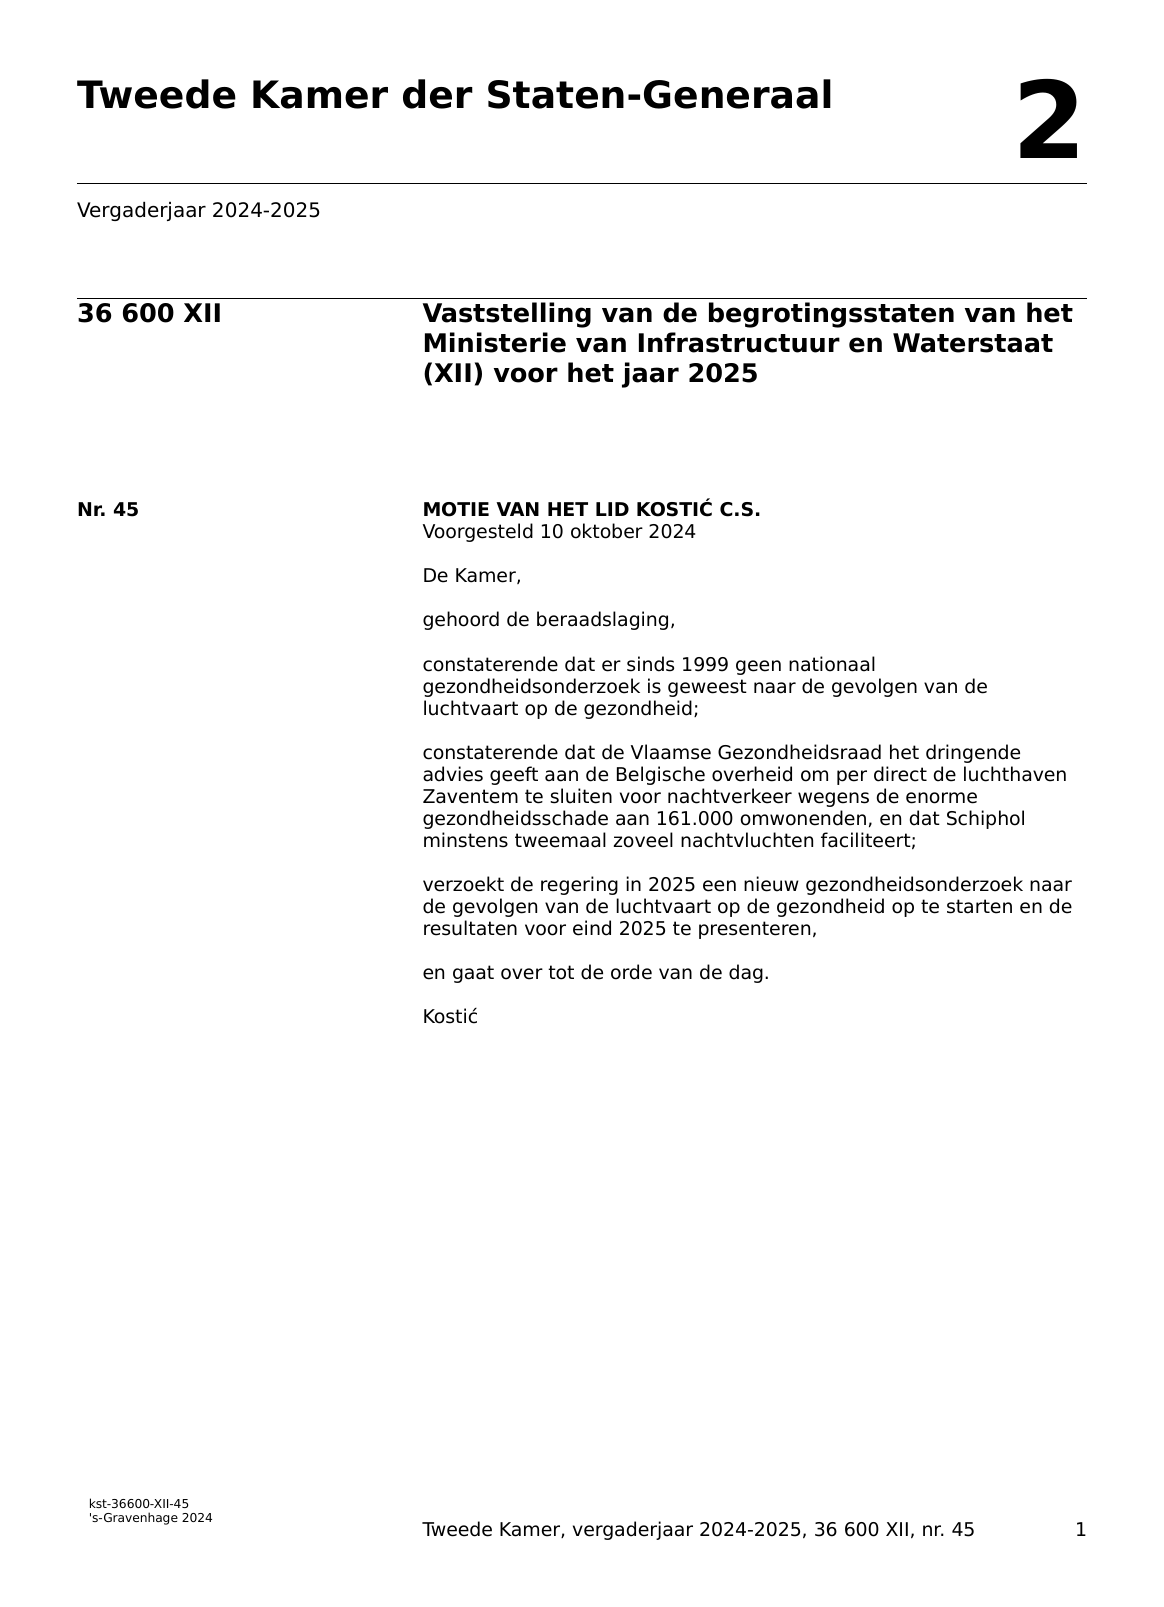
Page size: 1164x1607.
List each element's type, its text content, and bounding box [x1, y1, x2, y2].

text constaterende dat de Vlaamse Gezondheidsraad het dringende advies geeft aan de Belgische overheid om per direct de luchthaven Zaventem te sluiten voor nachtverkeer wegens de enorme gezondheidsschade aan 161.000 omwonenden, en dat Schiphol minstens tweemaal zoveel nachtvluchten faciliteert; [422, 742, 1087, 852]
text Voorgesteld 10 oktober 2024 [422, 521, 1087, 543]
subtitle 36 600 XII Vaststelling van de begrotingsstaten van het Ministerie van Infrastructuur en Waterstaat (XII) voor het jaar 2025 [77, 299, 1087, 388]
text kst-36600-XII-45 [88, 1497, 323, 1511]
text De Kamer, [422, 565, 1087, 587]
table_header 2 [886, 59, 1087, 183]
text 's-Gravenhage 2024 [88, 1511, 323, 1525]
text en gaat over tot de orde van de dag. [422, 962, 1087, 984]
text Kostić [422, 1006, 1087, 1028]
text constaterende dat er sinds 1999 geen nationaal gezondheidsonderzoek is geweest naar de gevolgen van de luchtvaart op de gezondheid; [422, 653, 1087, 719]
text verzoekt de regering in 2025 een nieuw gezondheidsonderzoek naar de gevolgen van de luchtvaart op de gezondheid op te starten en de resultaten voor eind 2025 te presenteren, [422, 874, 1087, 940]
table_cell Vergaderjaar 2024-2025 [77, 184, 1087, 298]
subtitle Nr. 45 MOTIE VAN HET LID KOSTIĆ C.S. [77, 499, 1087, 521]
text gehoord de beraadslaging, [422, 609, 1087, 631]
table_header Tweede Kamer der Staten-Generaal [77, 59, 886, 183]
